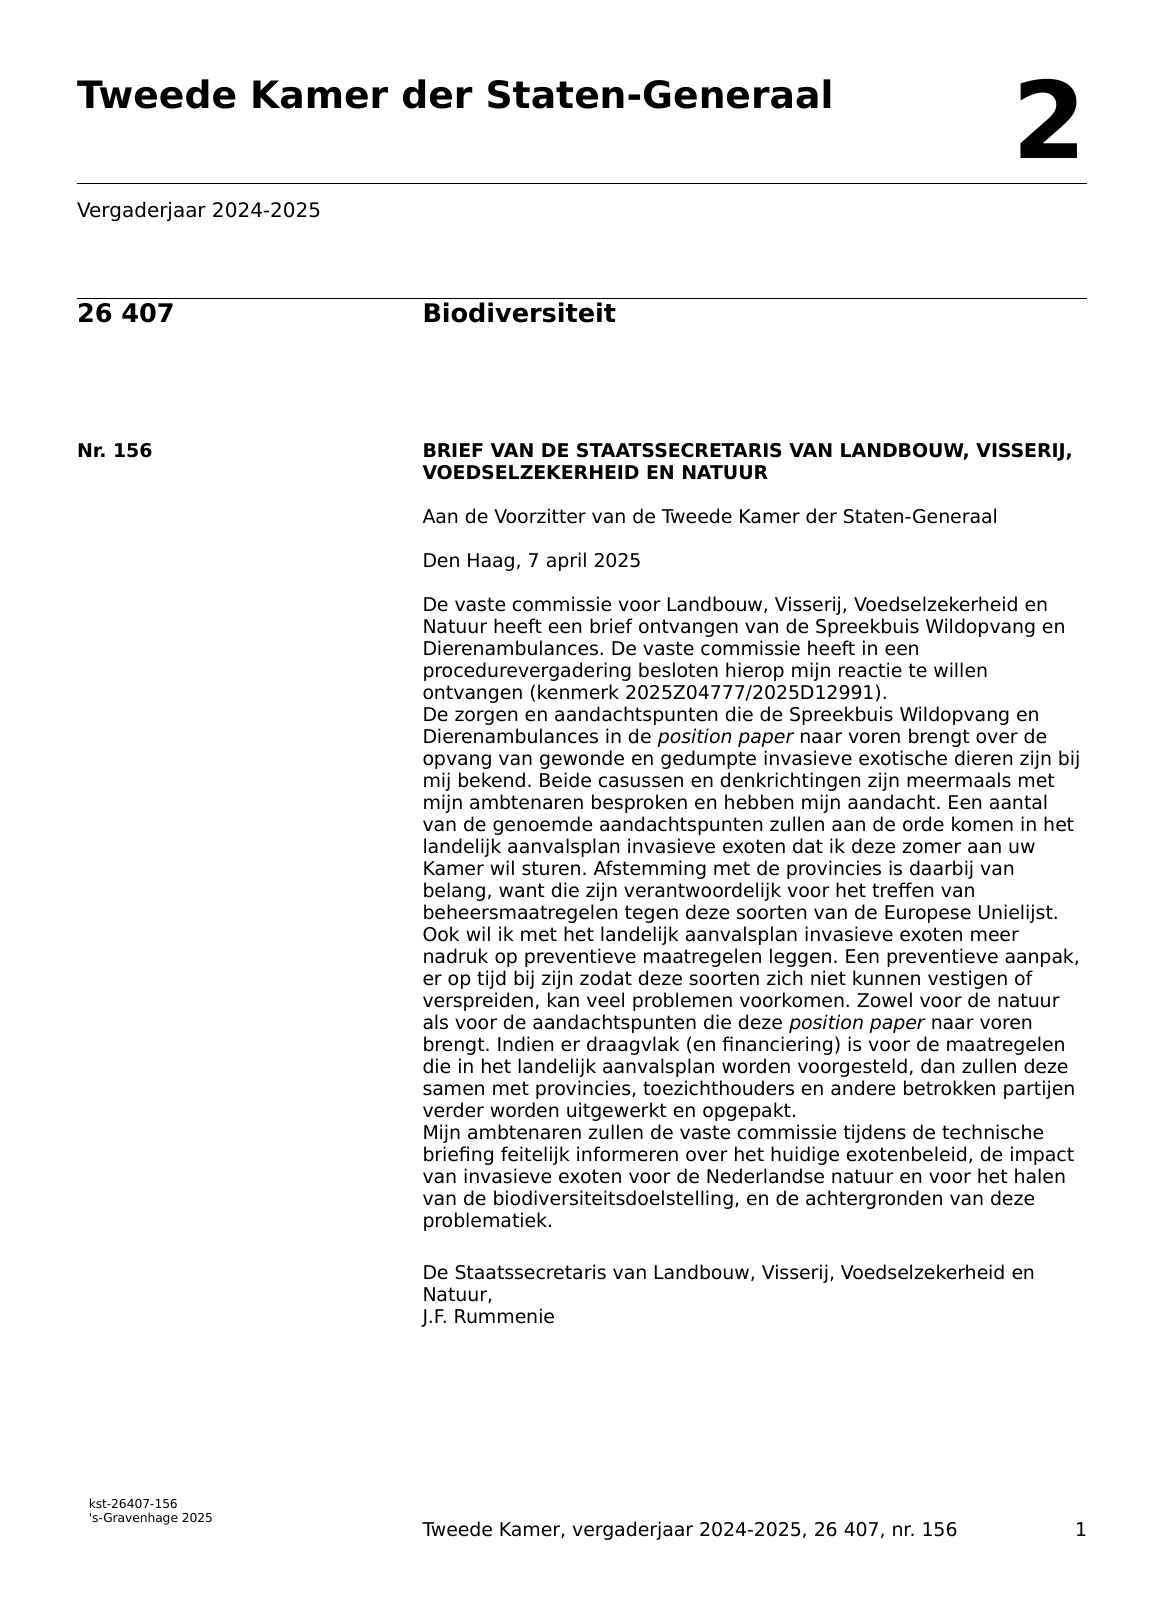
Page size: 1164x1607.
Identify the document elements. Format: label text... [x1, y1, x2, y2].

table_cell Vergaderjaar 2024-2025 [77, 184, 1087, 298]
text De Staatssecretaris van Landbouw, Visserij, Voedselzekerheid en Natuur, J.F. Rummenie [422, 1262, 1087, 1327]
table_header 2 [886, 59, 1087, 183]
subtitle 26 407 Biodiversiteit [77, 299, 1087, 329]
table_header Tweede Kamer der Staten-Generaal [77, 59, 886, 183]
text kst-26407-156 [88, 1497, 323, 1511]
text Aan de Voorzitter van de Tweede Kamer der Staten-Generaal [422, 506, 1087, 528]
subtitle Nr. 156 BRIEF VAN DE STAATSSECRETARIS VAN LANDBOUW, VISSERIJ, VOEDSELZEKERHEID EN NATUUR [77, 440, 1087, 484]
text Den Haag, 7 april 2025 [422, 550, 1087, 572]
text Mijn ambtenaren zullen de vaste commissie tijdens de technische briefing feitelijk informeren over het huidige exotenbeleid, de impact van invasieve exoten voor de Nederlandse natuur en voor het halen van de biodiversiteitsdoelstelling, en de achtergronden van deze problematiek. [422, 1122, 1087, 1232]
text De zorgen en aandachtspunten die de Spreekbuis Wildopvang en Dierenambulances in de position paper naar voren brengt over de opvang van gewonde en gedumpte invasieve exotische dieren zijn bij mij bekend. Beide casussen en denkrichtingen zijn meermaals met mijn ambtenaren besproken en hebben mijn aandacht. Een aantal van de genoemde aandachtspunten zullen aan de orde komen in het landelijk aanvalsplan invasieve exoten dat ik deze zomer aan uw Kamer wil sturen. Afstemming met de provincies is daarbij van belang, want die zijn verantwoordelijk voor het treffen van beheersmaatregelen tegen deze soorten van de Europese Unielijst. Ook wil ik met het landelijk aanvalsplan invasieve exoten meer nadruk op preventieve maatregelen leggen. Een preventieve aanpak, er op tijd bij zijn zodat deze soorten zich niet kunnen vestigen of verspreiden, kan veel problemen voorkomen. Zowel voor de natuur als voor de aandachtspunten die deze position paper naar voren brengt. Indien er draagvlak (en financiering) is voor de maatregelen die in het landelijk aanvalsplan worden voorgesteld, dan zullen deze samen met provincies, toezichthouders en andere betrokken partijen verder worden uitgewerkt en opgepakt. [422, 704, 1087, 1122]
text De vaste commissie voor Landbouw, Visserij, Voedselzekerheid en Natuur heeft een brief ontvangen van de Spreekbuis Wildopvang en Dierenambulances. De vaste commissie heeft in een procedurevergadering besloten hierop mijn reactie te willen ontvangen (kenmerk 2025Z04777/2025D12991). [422, 594, 1087, 704]
text 's-Gravenhage 2025 [88, 1511, 323, 1525]
